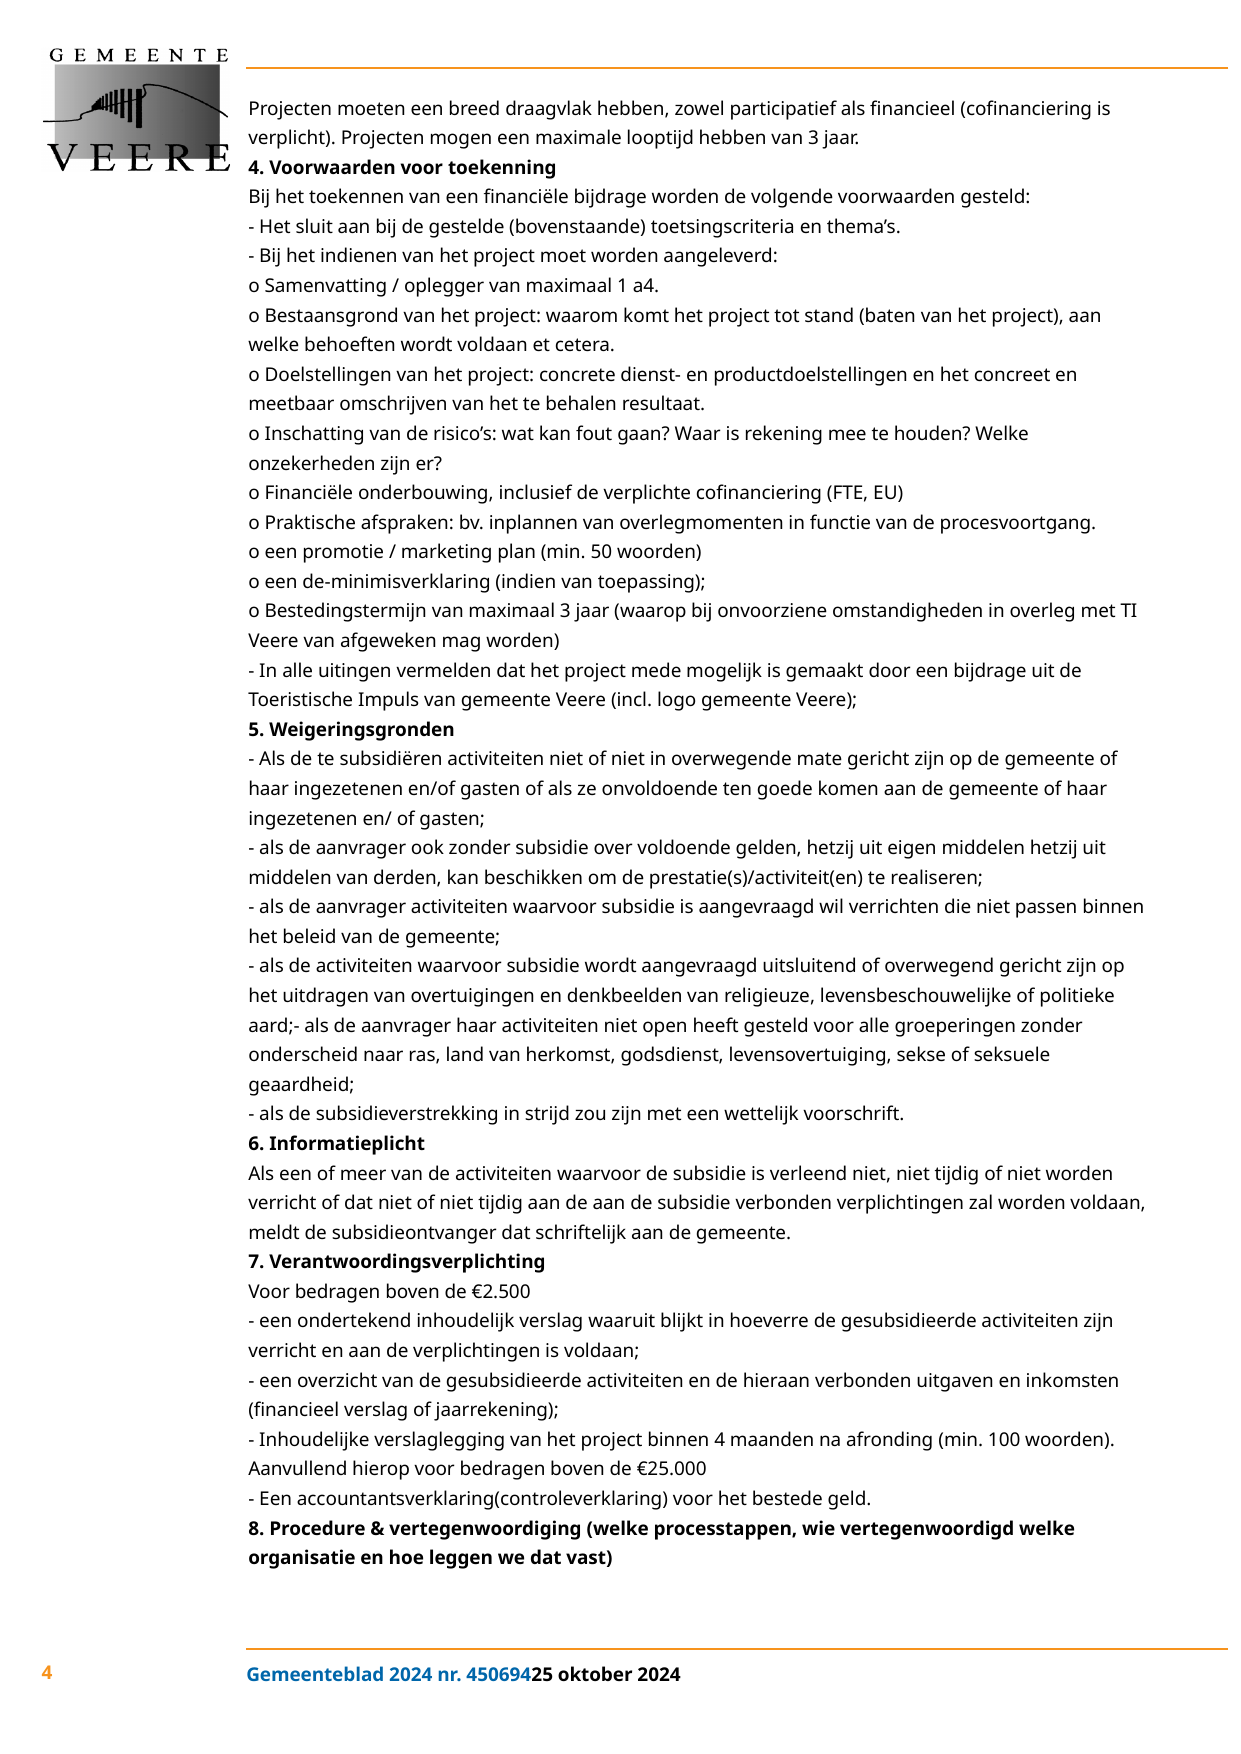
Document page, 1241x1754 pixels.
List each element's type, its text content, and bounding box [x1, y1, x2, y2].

text o Praktische afspraken: bv. inplannen van overlegmomenten in functie van de procesvoortgang. [248, 509, 1152, 535]
text Aanvullend hierop voor bedragen boven de €25.000 [248, 1456, 1152, 1481]
text 5. Weigeringsgronden [248, 716, 1152, 742]
text - een overzicht van de gesubsidieerde activiteiten en de hieraan verbonden uitgaven en inkomsten (financieel verslag of jaarrekening); [248, 1367, 1152, 1422]
picture [41, 47, 231, 172]
text - als de activiteiten waarvoor subsidie wordt aangevraagd uitsluitend of overwegend gericht zijn op het uitdragen van overtuigingen en denkbeelden van religieuze, levensbeschouwelijke of politieke aard;- als de aanvrager haar activiteiten niet open heeft gesteld voor alle groeperingen zonder onderscheid naar ras, land van herkomst, godsdienst, levensovertuiging, sekse of seksuele geaardheid; [248, 953, 1152, 1097]
text 6. Informatieplicht [248, 1130, 1152, 1156]
text - Een accountantsverklaring(controleverklaring) voor het bestede geld. [248, 1485, 1152, 1511]
text - Het sluit aan bij de gestelde (bovenstaande) toetsingscriteria en thema’s. [248, 213, 1152, 239]
text 7. Verantwoordingsverplichting [248, 1248, 1152, 1274]
text - als de aanvrager activiteiten waarvoor subsidie is aangevraagd wil verrichten die niet passen binnen het beleid van de gemeente; [248, 893, 1152, 949]
text o Bestedingstermijn van maximaal 3 jaar (waarop bij onvoorziene omstandigheden in overleg met TI Veere van afgeweken mag worden) [248, 598, 1152, 653]
text Projecten moeten een breed draagvlak hebben, zowel participatief als financieel (cofinanciering is verplicht). Projecten mogen een maximale looptijd hebben van 3 jaar. [248, 95, 1152, 150]
text - In alle uitingen vermelden dat het project mede mogelijk is gemaakt door een bijdrage uit de Toeristische Impuls van gemeente Veere (incl. logo gemeente Veere); [248, 657, 1152, 712]
text o Samenvatting / oplegger van maximaal 1 a4. [248, 272, 1152, 298]
text o een promotie / marketing plan (min. 50 woorden) [248, 538, 1152, 564]
text 8. Procedure & vertegenwoordiging (welke processtappen, wie vertegenwoordigd welke organisatie en hoe leggen we dat vast) [248, 1515, 1152, 1570]
text - als de subsidieverstrekking in strijd zou zijn met een wettelijk voorschrift. [248, 1101, 1152, 1126]
text - Bij het indienen van het project moet worden aangeleverd: [248, 243, 1152, 268]
text o Bestaansgrond van het project: waarom komt het project tot stand (baten van het project), aan welke behoeften wordt voldaan et cetera. [248, 302, 1152, 357]
text o Inschatting van de risico’s: wat kan fout gaan? Waar is rekening mee te houden? Welke onzekerheden zijn er? [248, 420, 1152, 476]
text o een de-minimisverklaring (indien van toepassing); [248, 568, 1152, 594]
text Bij het toekennen van een financiële bijdrage worden de volgende voorwaarden gesteld: [248, 183, 1152, 209]
text - als de aanvrager ook zonder subsidie over voldoende gelden, hetzij uit eigen middelen hetzij uit middelen van derden, kan beschikken om de prestatie(s)/activiteit(en) te realiseren; [248, 834, 1152, 890]
text Voor bedragen boven de €2.500 [248, 1278, 1152, 1304]
text - Inhoudelijke verslaglegging van het project binnen 4 maanden na afronding (min. 100 woorden). [248, 1426, 1152, 1452]
text - een ondertekend inhoudelijk verslag waaruit blijkt in hoeverre de gesubsidieerde activiteiten zijn verricht en aan de verplichtingen is voldaan; [248, 1308, 1152, 1363]
text o Financiële onderbouwing, inclusief de verplichte cofinanciering (FTE, EU) [248, 479, 1152, 505]
text 4. Voorwaarden voor toekenning [248, 154, 1152, 180]
text - Als de te subsidiëren activiteiten niet of niet in overwegende mate gericht zijn op de gemeente of haar ingezetenen en/of gasten of als ze onvoldoende ten goede komen aan de gemeente of haar ingezetenen en/ of gasten; [248, 746, 1152, 831]
text Als een of meer van de activiteiten waarvoor de subsidie is verleend niet, niet tijdig of niet worden verricht of dat niet of niet tijdig aan de aan de subsidie verbonden verplichtingen zal worden voldaan, meldt de subsidieontvanger dat schriftelijk aan de gemeente. [248, 1160, 1152, 1245]
text o Doelstellingen van het project: concrete dienst- en productdoelstellingen en het concreet en meetbaar omschrijven van het te behalen resultaat. [248, 361, 1152, 416]
